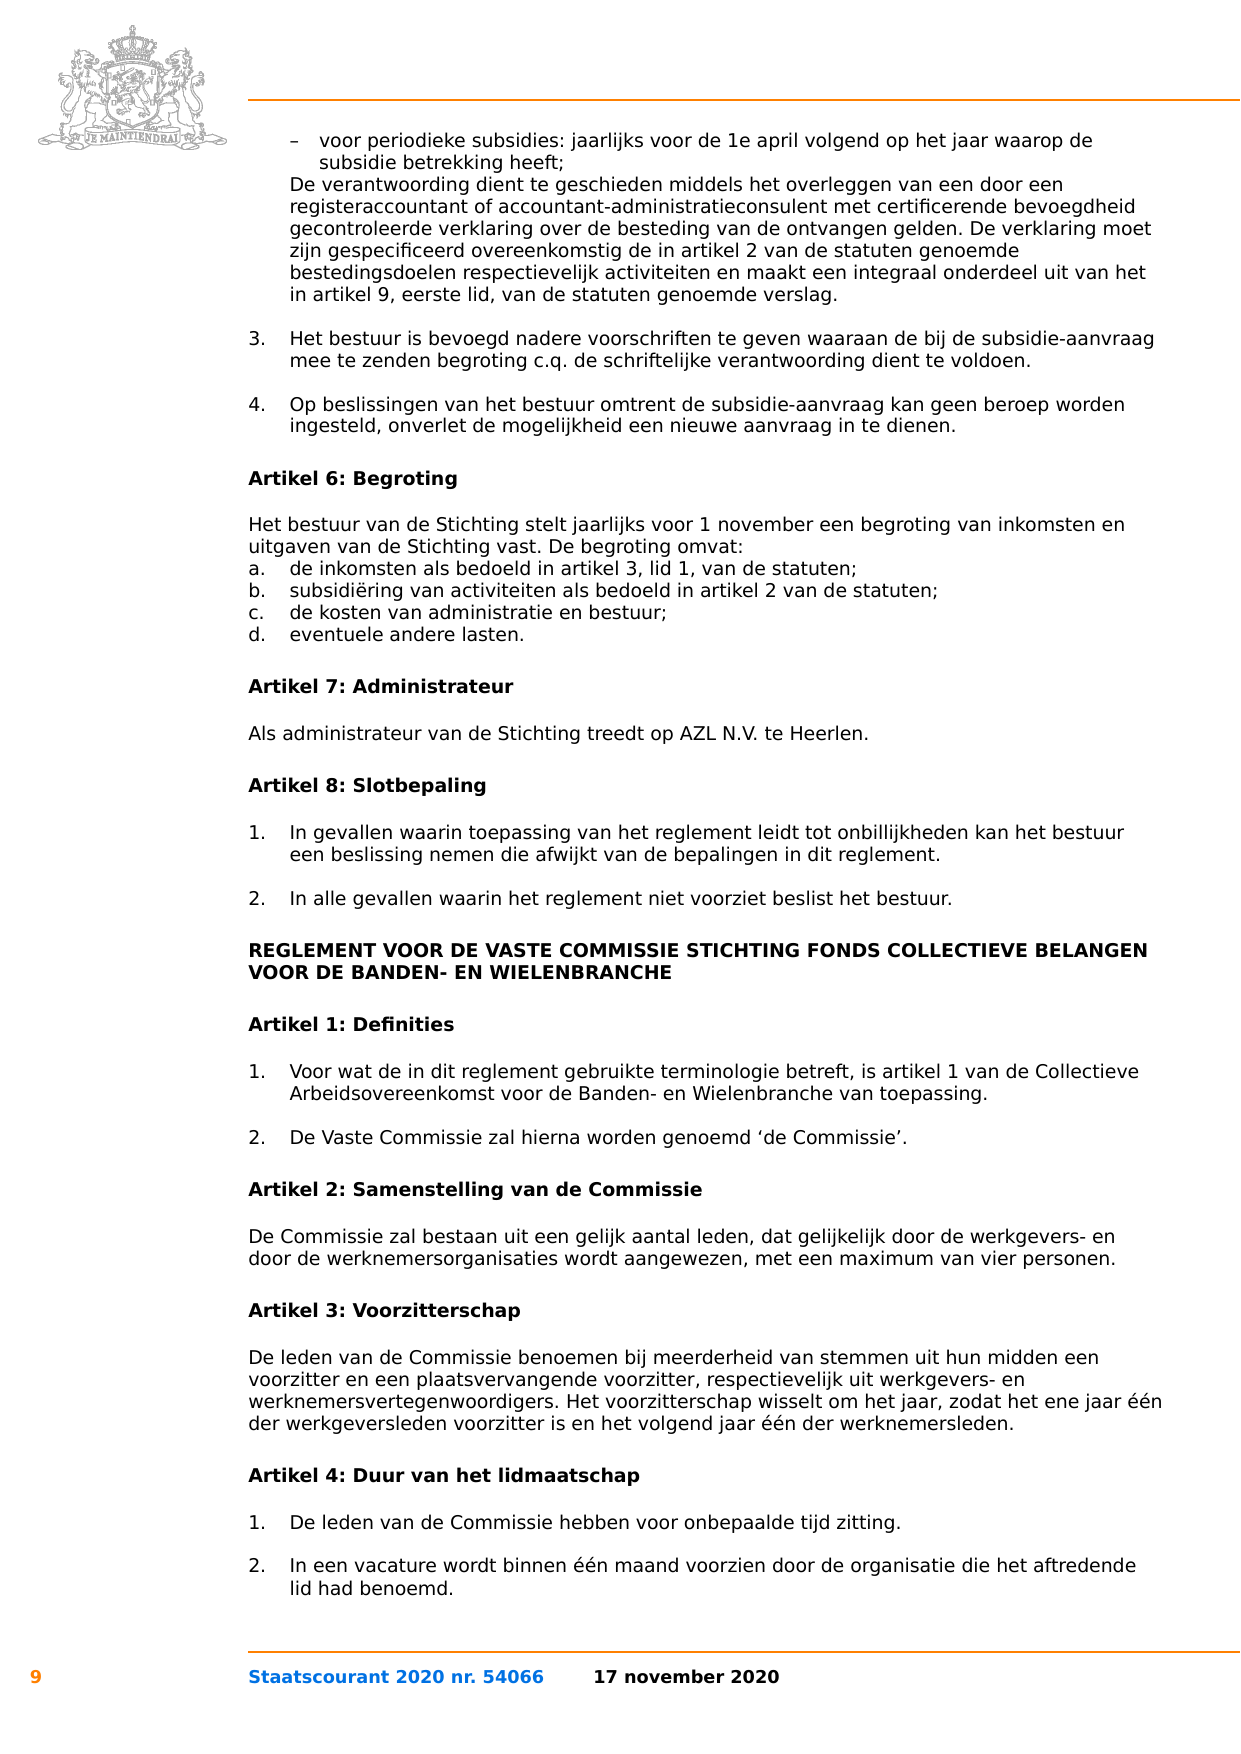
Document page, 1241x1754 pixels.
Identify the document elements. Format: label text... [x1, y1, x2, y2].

subtitle Artikel 1: Definities [248, 1014, 1163, 1036]
text De verantwoording dient te geschieden middels het overleggen van een door een registeraccountant of accountant-administratieconsulent met certificerende bevoegdheid gecontroleerde verklaring over de besteding van de ontvangen gelden. De verklaring moet zijn gespecificeerd overeenkomstig de in artikel 2 van de statuten genoemde bestedingsdoelen respectievelijk activiteiten en maakt een integraal onderdeel uit van het in artikel 9, eerste lid, van de statuten genoemde verslag. [289, 174, 1163, 306]
text 1. De leden van de Commissie hebben voor onbepaalde tijd zitting. [248, 1512, 1163, 1533]
text 4. Op beslissingen van het bestuur omtrent de subsidie-aanvraag kan geen beroep worden ingesteld, onverlet de mogelijkheid een nieuwe aanvraag in te dienen. [248, 393, 1163, 437]
text Het bestuur van de Stichting stelt jaarlijks voor 1 november een begroting van inkomsten en uitgaven van de Stichting vast. De begroting omvat: [248, 514, 1163, 558]
text 1. In gevallen waarin toepassing van het reglement leidt tot onbillijkheden kan het bestuur een beslissing nemen die afwijkt van de bepalingen in dit reglement. [248, 822, 1163, 866]
text d. eventuele andere lasten. [248, 624, 1163, 646]
text 3. Het bestuur is bevoegd nadere voorschriften te geven waaraan de bij de subsidie-aanvraag mee te zenden begroting c.q. de schriftelijke verantwoording dient te voldoen. [248, 328, 1163, 372]
subtitle Artikel 2: Samenstelling van de Commissie [248, 1179, 1163, 1201]
text b. subsidiëring van activiteiten als bedoeld in artikel 2 van de statuten; [248, 580, 1163, 602]
text 2. In een vacature wordt binnen één maand voorzien door de organisatie die het aftredende lid had benoemd. [248, 1555, 1163, 1599]
text 2. De Vaste Commissie zal hierna worden genoemd ‘de Commissie’. [248, 1127, 1163, 1149]
text a. de inkomsten als bedoeld in artikel 3, lid 1, van de statuten; [248, 558, 1163, 580]
subtitle REGLEMENT VOOR DE VASTE COMMISSIE STICHTING FONDS COLLECTIEVE BELANGEN VOOR DE BANDEN- EN WIELENBRANCHE [248, 940, 1163, 984]
subtitle Artikel 7: Administrateur [248, 676, 1163, 698]
picture [38, 25, 227, 150]
subtitle Artikel 6: Begroting [248, 467, 1163, 489]
text c. de kosten van administratie en bestuur; [248, 602, 1163, 624]
text Als administrateur van de Stichting treedt op AZL N.V. te Heerlen. [248, 723, 1163, 745]
text De Commissie zal bestaan uit een gelijk aantal leden, dat gelijkelijk door de werkgevers- en door de werknemersorganisaties wordt aangewezen, met een maximum van vier personen. [248, 1226, 1163, 1270]
subtitle Artikel 8: Slotbepaling [248, 775, 1163, 797]
text De leden van de Commissie benoemen bij meerderheid van stemmen uit hun midden een voorzitter en een plaatsvervangende voorzitter, respectievelijk uit werkgevers- en werknemersvertegenwoordigers. Het voorzitterschap wisselt om het jaar, zodat het ene jaar één der werkgeversleden voorzitter is en het volgend jaar één der werknemersleden. [248, 1347, 1163, 1434]
subtitle Artikel 3: Voorzitterschap [248, 1300, 1163, 1322]
text – voor periodieke subsidies: jaarlijks voor de 1e april volgend op het jaar waarop de subsidie betrekking heeft; [289, 130, 1163, 174]
text 2. In alle gevallen waarin het reglement niet voorziet beslist het bestuur. [248, 888, 1163, 910]
subtitle Artikel 4: Duur van het lidmaatschap [248, 1464, 1163, 1487]
text 1. Voor wat de in dit reglement gebruikte terminologie betreft, is artikel 1 van de Collectieve Arbeidsovereenkomst voor de Banden- en Wielenbranche van toepassing. [248, 1061, 1163, 1105]
